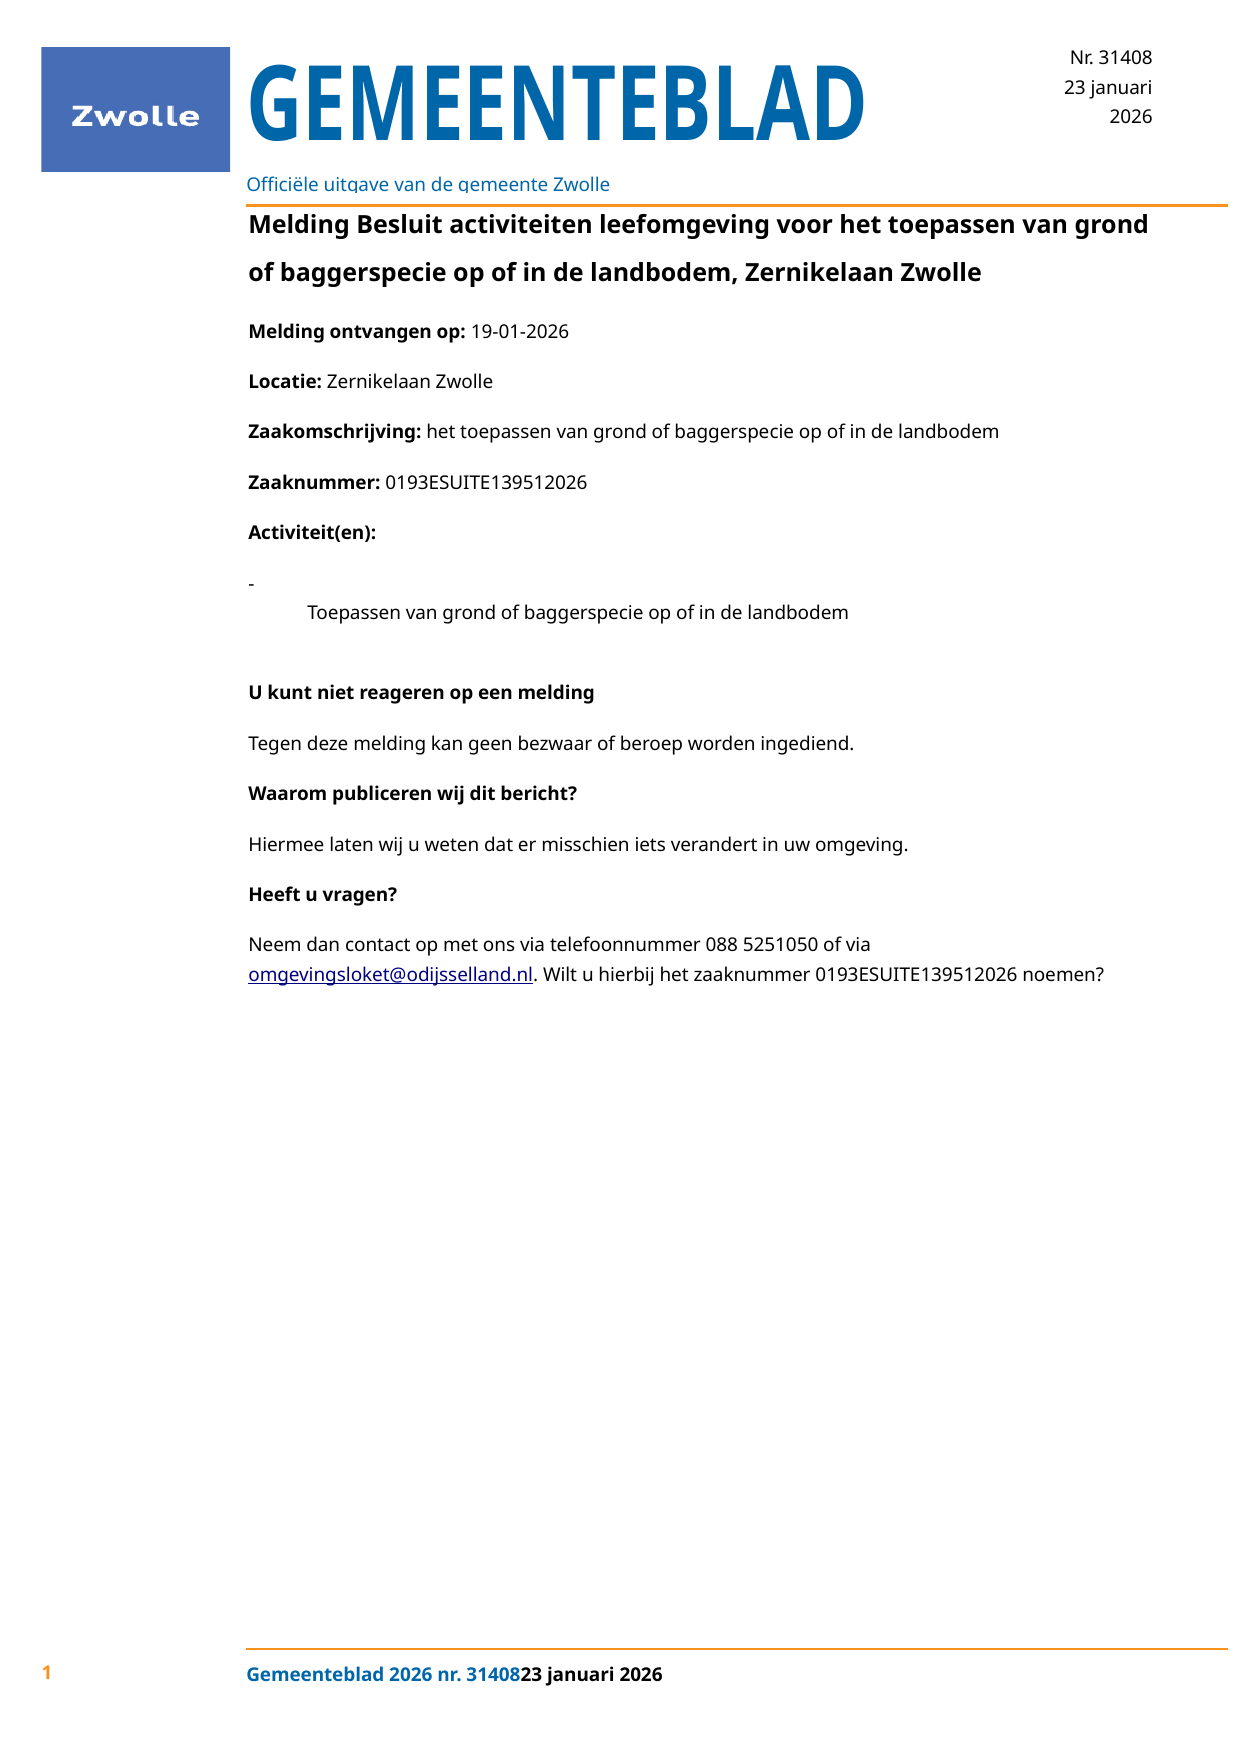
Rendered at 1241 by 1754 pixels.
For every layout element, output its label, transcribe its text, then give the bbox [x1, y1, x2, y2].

text Melding ontvangen op: 19-01-2026 [248, 318, 1152, 344]
text U kunt niet reageren op een melding [248, 679, 1152, 705]
text Zaakomschrijving: het toepassen van grond of baggerspecie op of in de landbodem [248, 419, 1152, 444]
text Tegen deze melding kan geen bezwaar of beroep worden ingediend. [248, 730, 1152, 756]
text Waarom publiceren wij dit bericht? [248, 780, 1152, 806]
list Toepassen van grond of baggerspecie op of in de landbodem [248, 599, 1152, 625]
text Locatie: Zernikelaan Zwolle [248, 368, 1152, 394]
picture [41, 47, 231, 172]
text Melding Besluit activiteiten leefomgeving voor het toepassen van grond of baggerspecie op of in de landbodem, Zernikelaan Zwolle [248, 207, 1152, 288]
text Neem dan contact op met ons via telefoonnummer 088 5251050 of via omgevingsloket@odijsselland.nl. Wilt u hierbij het zaaknummer 0193ESUITE139512026 noemen? [248, 932, 1152, 987]
text Activiteit(en): [248, 519, 1152, 545]
text Zaaknummer: 0193ESUITE139512026 [248, 469, 1152, 495]
text Hiermee laten wij u weten dat er misschien iets verandert in uw omgeving. [248, 831, 1152, 857]
text Heeft u vragen? [248, 881, 1152, 907]
